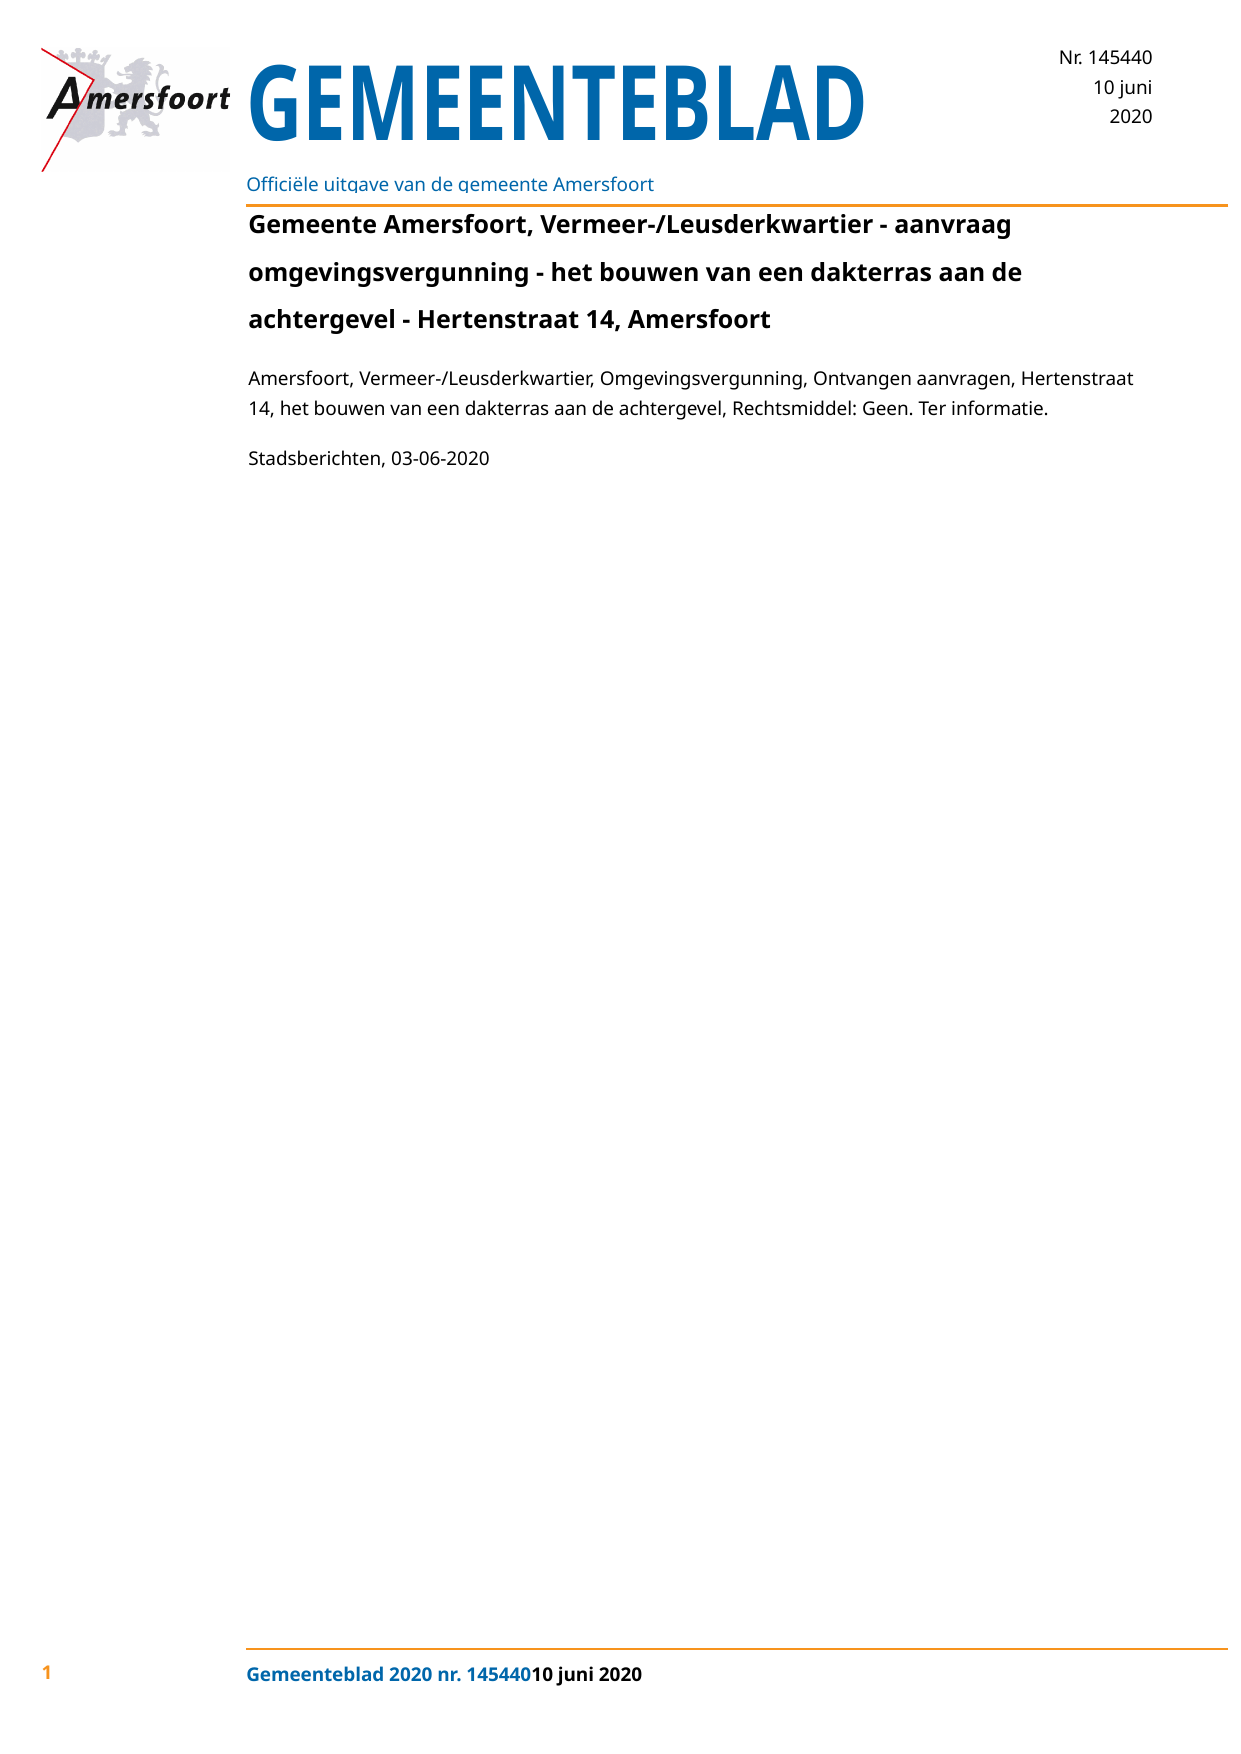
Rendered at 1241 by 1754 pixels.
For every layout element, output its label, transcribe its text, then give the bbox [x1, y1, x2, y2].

text Gemeente Amersfoort, Vermeer-/Leusderkwartier - aanvraag omgevingsvergunning - het bouwen van een dakterras aan de achtergevel - Hertenstraat 14, Amersfoort [248, 207, 1152, 336]
text Stadsberichten, 03-06-2020 [248, 446, 1152, 471]
picture [41, 47, 231, 172]
text Amersfoort, Vermeer-/Leusderkwartier, Omgevingsvergunning, Ontvangen aanvragen, Hertenstraat 14, het bouwen van een dakterras aan de achtergevel, Rechtsmiddel: Geen. Ter informatie. [248, 366, 1152, 421]
